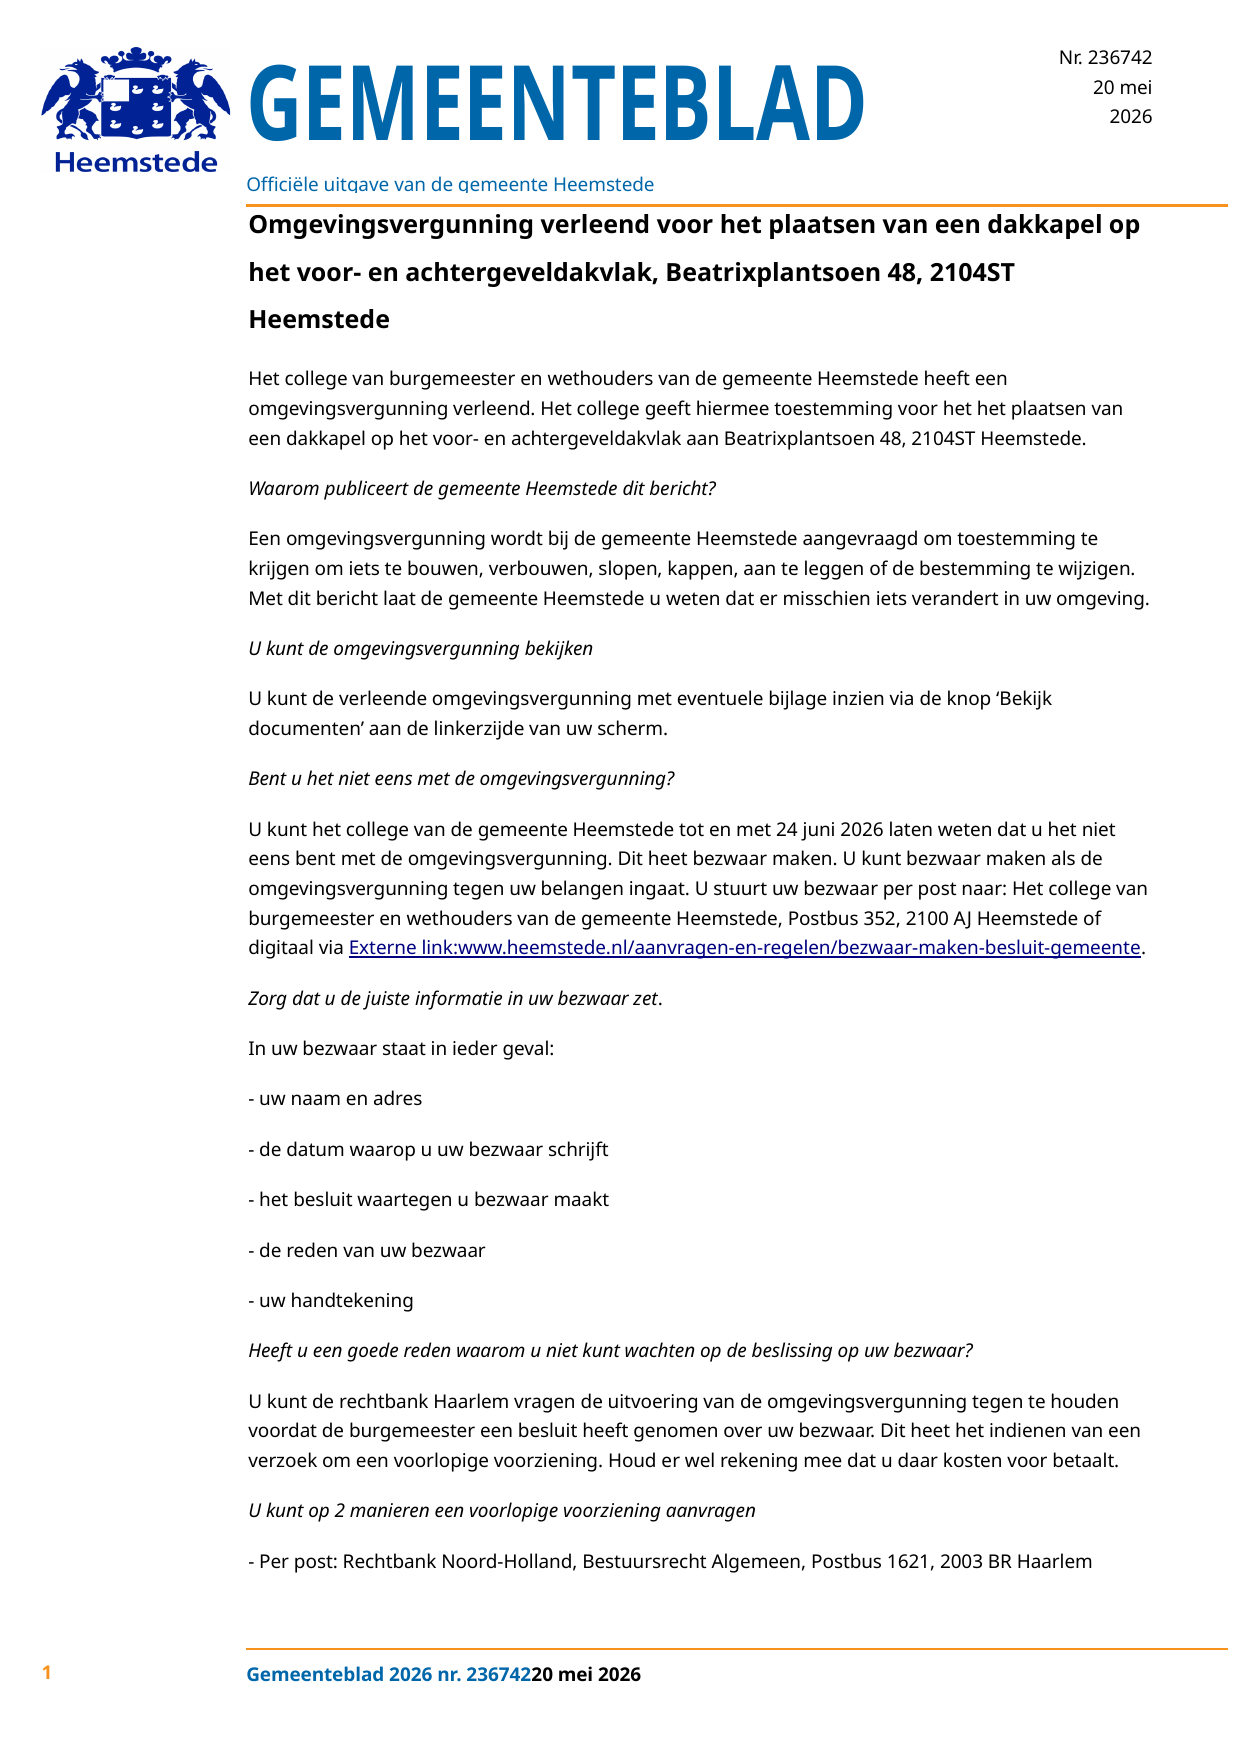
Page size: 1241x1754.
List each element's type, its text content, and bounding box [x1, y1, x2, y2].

text - uw handtekening [248, 1287, 1152, 1313]
picture [41, 47, 231, 172]
text In uw bezwaar staat in ieder geval: [248, 1035, 1152, 1061]
text Het college van burgemeester en wethouders van de gemeente Heemstede heeft een omgevingsvergunning verleend. Het college geeft hiermee toestemming voor het het plaatsen van een dakkapel op het voor- en achtergeveldakvlak aan Beatrixplantsoen 48, 2104ST Heemstede. [248, 366, 1152, 450]
text U kunt de verleende omgevingsvergunning met eventuele bijlage inzien via de knop ‘Bekijk documenten’ aan de linkerzijde van uw scherm. [248, 686, 1152, 741]
text Zorg dat u de juiste informatie in uw bezwaar zet. [248, 985, 1152, 1010]
text - de datum waarop u uw bezwaar schrijft [248, 1136, 1152, 1162]
text Een omgevingsvergunning wordt bij de gemeente Heemstede aangevraagd om toestemming te krijgen om iets te bouwen, verbouwen, slopen, kappen, aan te leggen of de bestemming te wijzigen. Met dit bericht laat de gemeente Heemstede u weten dat er misschien iets verandert in uw omgeving. [248, 526, 1152, 610]
text - de reden van uw bezwaar [248, 1237, 1152, 1262]
text U kunt de rechtbank Haarlem vragen de uitvoering van de omgevingsvergunning tegen te houden voordat de burgemeester een besluit heeft genomen over uw bezwaar. Dit heet het indienen van een verzoek om een voorlopige voorziening. Houd er wel rekening mee dat u daar kosten voor betaalt. [248, 1388, 1152, 1473]
text Heeft u een goede reden waarom u niet kunt wachten op de beslissing op uw bezwaar? [248, 1338, 1152, 1363]
text Waarom publiceert de gemeente Heemstede dit bericht? [248, 475, 1152, 501]
text - het besluit waartegen u bezwaar maakt [248, 1186, 1152, 1212]
text U kunt het college van de gemeente Heemstede tot en met 24 juni 2026 laten weten dat u het niet eens bent met de omgevingsvergunning. Dit heet bezwaar maken. U kunt bezwaar maken als de omgevingsvergunning tegen uw belangen ingaat. U stuurt uw bezwaar per post naar: Het college van burgemeester en wethouders van de gemeente Heemstede, Postbus 352, 2100 AJ Heemstede of digitaal via Externe link:www.heemstede.nl/aanvragen-en-regelen/bezwaar-maken-besluit-gemeente. [248, 816, 1152, 960]
text Omgevingsvergunning verleend voor het plaatsen van een dakkapel op het voor- en achtergeveldakvlak, Beatrixplantsoen 48, 2104ST Heemstede [248, 207, 1152, 336]
text U kunt de omgevingsvergunning bekijken [248, 635, 1152, 661]
text U kunt op 2 manieren een voorlopige voorziening aanvragen [248, 1498, 1152, 1523]
text Bent u het niet eens met de omgevingsvergunning? [248, 766, 1152, 791]
text - uw naam en adres [248, 1086, 1152, 1111]
text - Per post: Rechtbank Noord-Holland, Bestuursrecht Algemeen, Postbus 1621, 2003 BR Haarlem [248, 1548, 1152, 1574]
